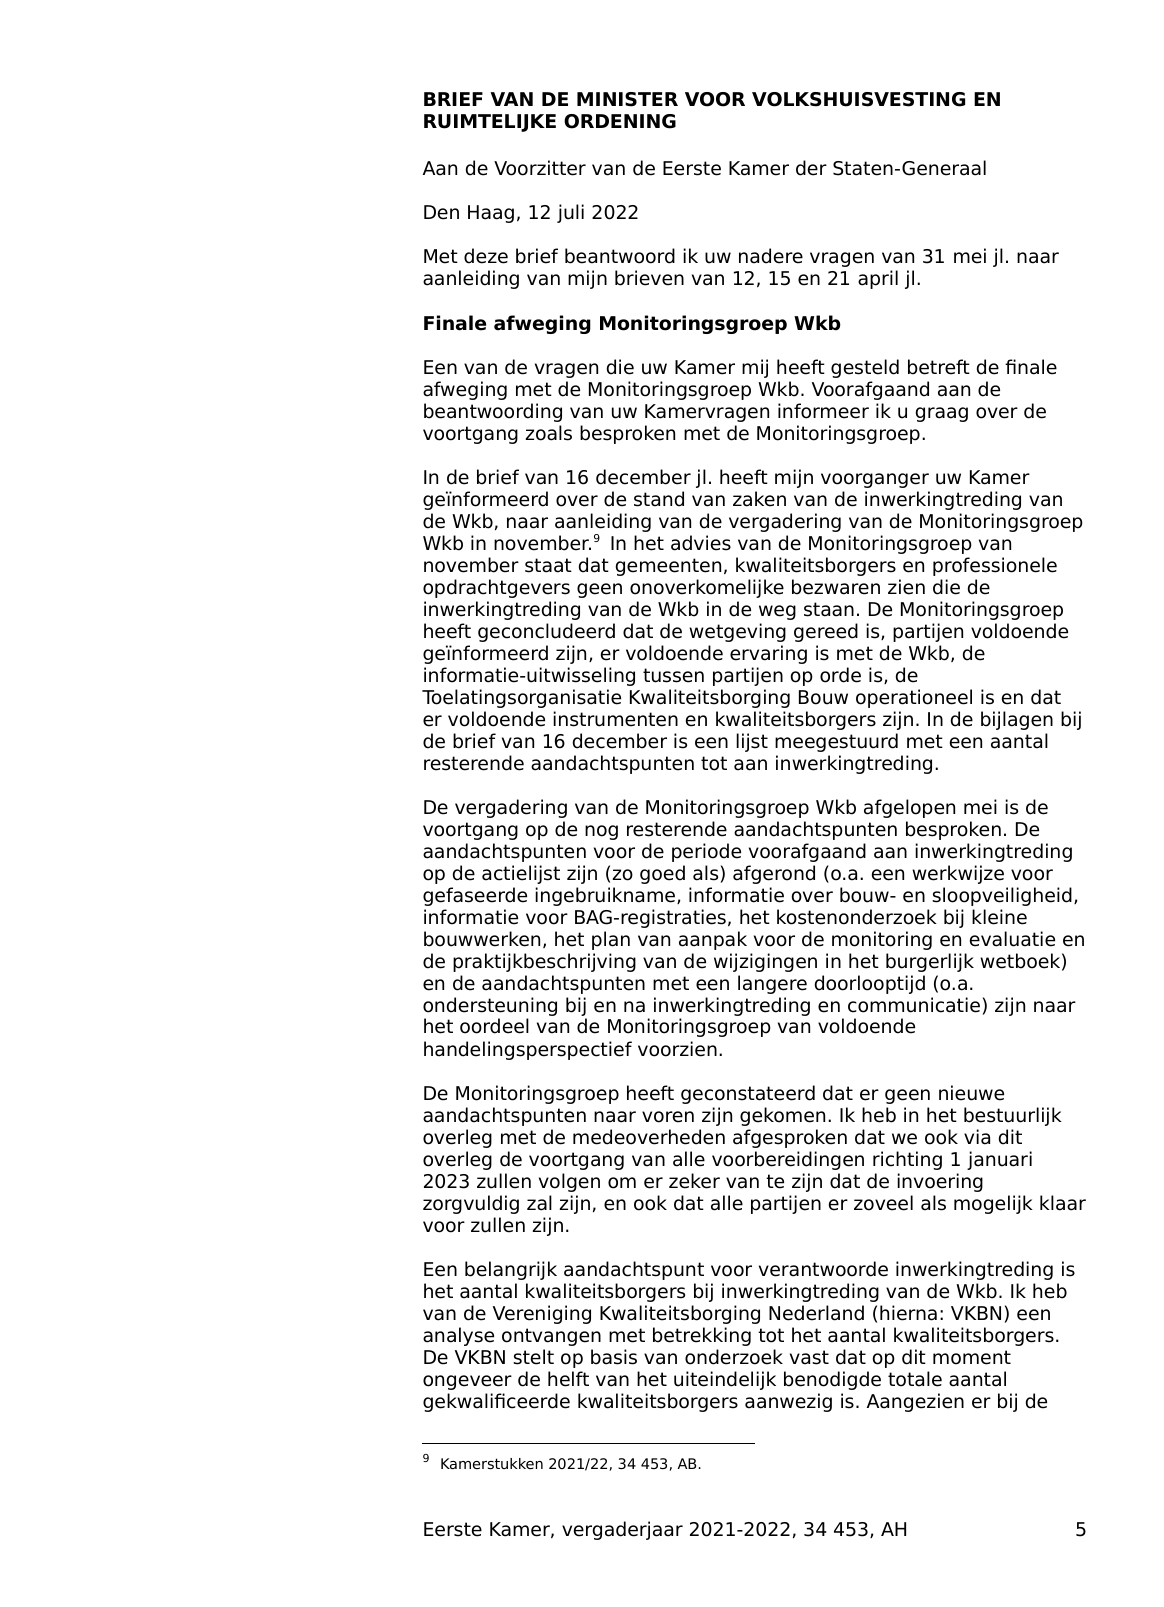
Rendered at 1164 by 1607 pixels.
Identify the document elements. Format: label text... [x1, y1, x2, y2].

text Kamerstukken 2021/22, 34 453, AB. [422, 1452, 1087, 1474]
text In de brief van 16 december jl. heeft mijn voorganger uw Kamer geïnformeerd over de stand van zaken van de inwerkingtreding van de Wkb, naar aanleiding van de vergadering van de Monitoringsgroep Wkb in november. In het advies van de Monitoringsgroep van november staat dat gemeenten, kwaliteitsborgers en professionele opdrachtgevers geen onoverkomelijke bezwaren zien die de inwerkingtreding van de Wkb in de weg staan. De Monitoringsgroep heeft geconcludeerd dat de wetgeving gereed is, partijen voldoende geïnformeerd zijn, er voldoende ervaring is met de Wkb, de informatie-uitwisseling tussen partijen op orde is, de Toelatingsorganisatie Kwaliteitsborging Bouw operationeel is en dat er voldoende instrumenten en kwaliteitsborgers zijn. In de bijlagen bij de brief van 16 december is een lijst meegestuurd met een aantal resterende aandachtspunten tot aan inwerkingtreding. [422, 467, 1087, 774]
text De Monitoringsgroep heeft geconstateerd dat er geen nieuwe aandachtspunten naar voren zijn gekomen. Ik heb in het bestuurlijk overleg met de medeoverheden afgesproken dat we ook via dit overleg de voortgang van alle voorbereidingen richting 1 januari 2023 zullen volgen om er zeker van te zijn dat de invoering zorgvuldig zal zijn, en ook dat alle partijen er zoveel als mogelijk klaar voor zullen zijn. [422, 1083, 1087, 1236]
subtitle Finale afweging Monitoringsgroep Wkb [422, 312, 1087, 334]
text Met deze brief beantwoord ik uw nadere vragen van 31 mei jl. naar aanleiding van mijn brieven van 12, 15 en 21 april jl. [422, 246, 1087, 290]
text Den Haag, 12 juli 2022 [422, 202, 1087, 224]
text Een belangrijk aandachtspunt voor verantwoorde inwerkingtreding is het aantal kwaliteitsborgers bij inwerkingtreding van de Wkb. Ik heb van de Vereniging Kwaliteitsborging Nederland (hierna: VKBN) een analyse ontvangen met betrekking tot het aantal kwaliteitsborgers. De VKBN stelt op basis van onderzoek vast dat op dit moment ongeveer de helft van het uiteindelijk benodigde totale aantal gekwalificeerde kwaliteitsborgers aanwezig is. Aangezien er bij de [422, 1259, 1087, 1412]
text Een van de vragen die uw Kamer mij heeft gesteld betreft de finale afweging met de Monitoringsgroep Wkb. Voorafgaand aan de beantwoording van uw Kamervragen informeer ik u graag over de voortgang zoals besproken met de Monitoringsgroep. [422, 357, 1087, 444]
text De vergadering van de Monitoringsgroep Wkb afgelopen mei is de voortgang op de nog resterende aandachtspunten besproken. De aandachtspunten voor de periode voorafgaand aan inwerkingtreding op de actielijst zijn (zo goed als) afgerond (o.a. een werkwijze voor gefaseerde ingebruikname, informatie over bouw- en sloopveiligheid, informatie voor BAG-registraties, het kostenonderzoek bij kleine bouwwerken, het plan van aanpak voor de monitoring en evaluatie en de praktijkbeschrijving van de wijzigingen in het burgerlijk wetboek) en de aandachtspunten met een langere doorlooptijd (o.a. ondersteuning bij en na inwerkingtreding en communicatie) zijn naar het oordeel van de Monitoringsgroep van voldoende handelingsperspectief voorzien. [422, 797, 1087, 1060]
text Aan de Voorzitter van de Eerste Kamer der Staten-Generaal [422, 158, 1087, 180]
subtitle BRIEF VAN DE MINISTER VOOR VOLKSHUISVESTING EN RUIMTELIJKE ORDENING [422, 89, 1087, 133]
